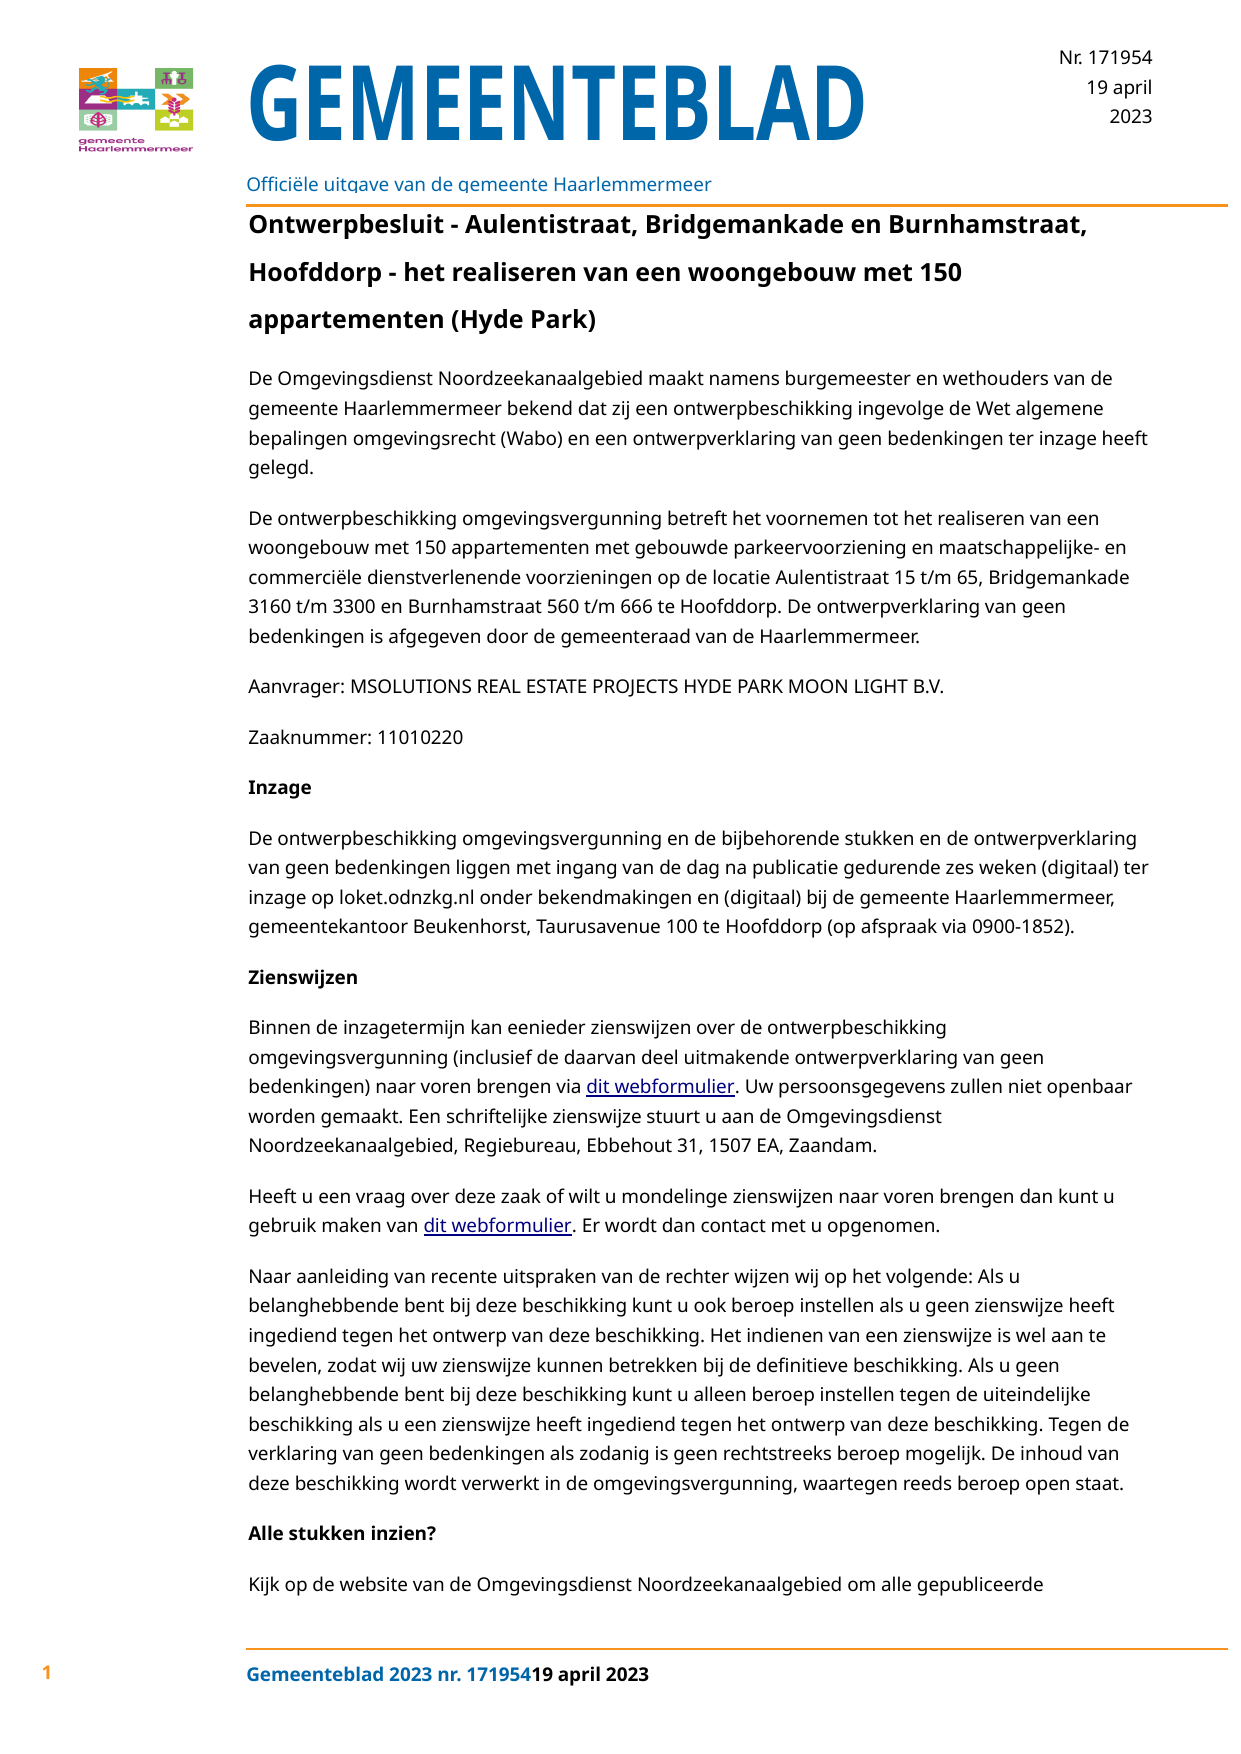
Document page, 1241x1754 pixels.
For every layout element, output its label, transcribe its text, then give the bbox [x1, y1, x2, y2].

text Inzage [248, 774, 1152, 800]
picture [41, 47, 231, 172]
text Ontwerpbesluit - Aulentistraat, Bridgemankade en Burnhamstraat, Hoofddorp - het realiseren van een woongebouw met 150 appartementen (Hyde Park) [248, 207, 1152, 336]
text Zienswijzen [248, 964, 1152, 989]
text Naar aanleiding van recente uitspraken van de rechter wijzen wij op het volgende: Als u belanghebbende bent bij deze beschikking kunt u ook beroep instellen als u geen zienswijze heeft ingediend tegen het ontwerp van deze beschikking. Het indienen van een zienswijze is wel aan te bevelen, zodat wij uw zienswijze kunnen betrekken bij de definitieve beschikking. Als u geen belanghebbende bent bij deze beschikking kunt u alleen beroep instellen tegen de uiteindelijke beschikking als u een zienswijze heeft ingediend tegen het ontwerp van deze beschikking. Tegen de verklaring van geen bedenkingen als zodanig is geen rechtstreeks beroep mogelijk. De inhoud van deze beschikking wordt verwerkt in de omgevingsvergunning, waartegen reeds beroep open staat. [248, 1263, 1152, 1496]
text Binnen de inzagetermijn kan eenieder zienswijzen over de ontwerpbeschikking omgevingsvergunning (inclusief de daarvan deel uitmakende ontwerpverklaring van geen bedenkingen) naar voren brengen via dit webformulier. Uw persoonsgegevens zullen niet openbaar worden gemaakt. Een schriftelijke zienswijze stuurt u aan de Omgevingsdienst Noordzeekanaalgebied, Regiebureau, Ebbehout 31, 1507 EA, Zaandam. [248, 1014, 1152, 1158]
text Alle stukken inzien? [248, 1521, 1152, 1546]
text De ontwerpbeschikking omgevingsvergunning betreft het voornemen tot het realiseren van een woongebouw met 150 appartementen met gebouwde parkeervoorziening en maatschappelijke- en commerciële dienstverlenende voorzieningen op de locatie Aulentistraat 15 t/m 65, Bridgemankade 3160 t/m 3300 en Burnhamstraat 560 t/m 666 te Hoofddorp. De ontwerpverklaring van geen bedenkingen is afgegeven door de gemeenteraad van de Haarlemmermeer. [248, 505, 1152, 649]
text Aanvrager: MSOLUTIONS REAL ESTATE PROJECTS HYDE PARK MOON LIGHT B.V. [248, 673, 1152, 699]
text De ontwerpbeschikking omgevingsvergunning en de bijbehorende stukken en de ontwerpverklaring van geen bedenkingen liggen met ingang van de dag na publicatie gedurende zes weken (digitaal) ter inzage op loket.odnzkg.nl onder bekendmakingen en (digitaal) bij de gemeente Haarlemmermeer, gemeentekantoor Beukenhorst, Taurusavenue 100 te Hoofddorp (op afspraak via 0900-1852). [248, 825, 1152, 939]
text De Omgevingsdienst Noordzeekanaalgebied maakt namens burgemeester en wethouders van de gemeente Haarlemmermeer bekend dat zij een ontwerpbeschikking ingevolge de Wet algemene bepalingen omgevingsrecht (Wabo) en een ontwerpverklaring van geen bedenkingen ter inzage heeft gelegd. [248, 366, 1152, 480]
text Kijk op de website van de Omgevingsdienst Noordzeekanaalgebied om alle gepubliceerde [248, 1571, 1152, 1597]
text Zaaknummer: 11010220 [248, 724, 1152, 749]
text Heeft u een vraag over deze zaak of wilt u mondelinge zienswijzen naar voren brengen dan kunt u gebruik maken van dit webformulier. Er wordt dan contact met u opgenomen. [248, 1183, 1152, 1238]
